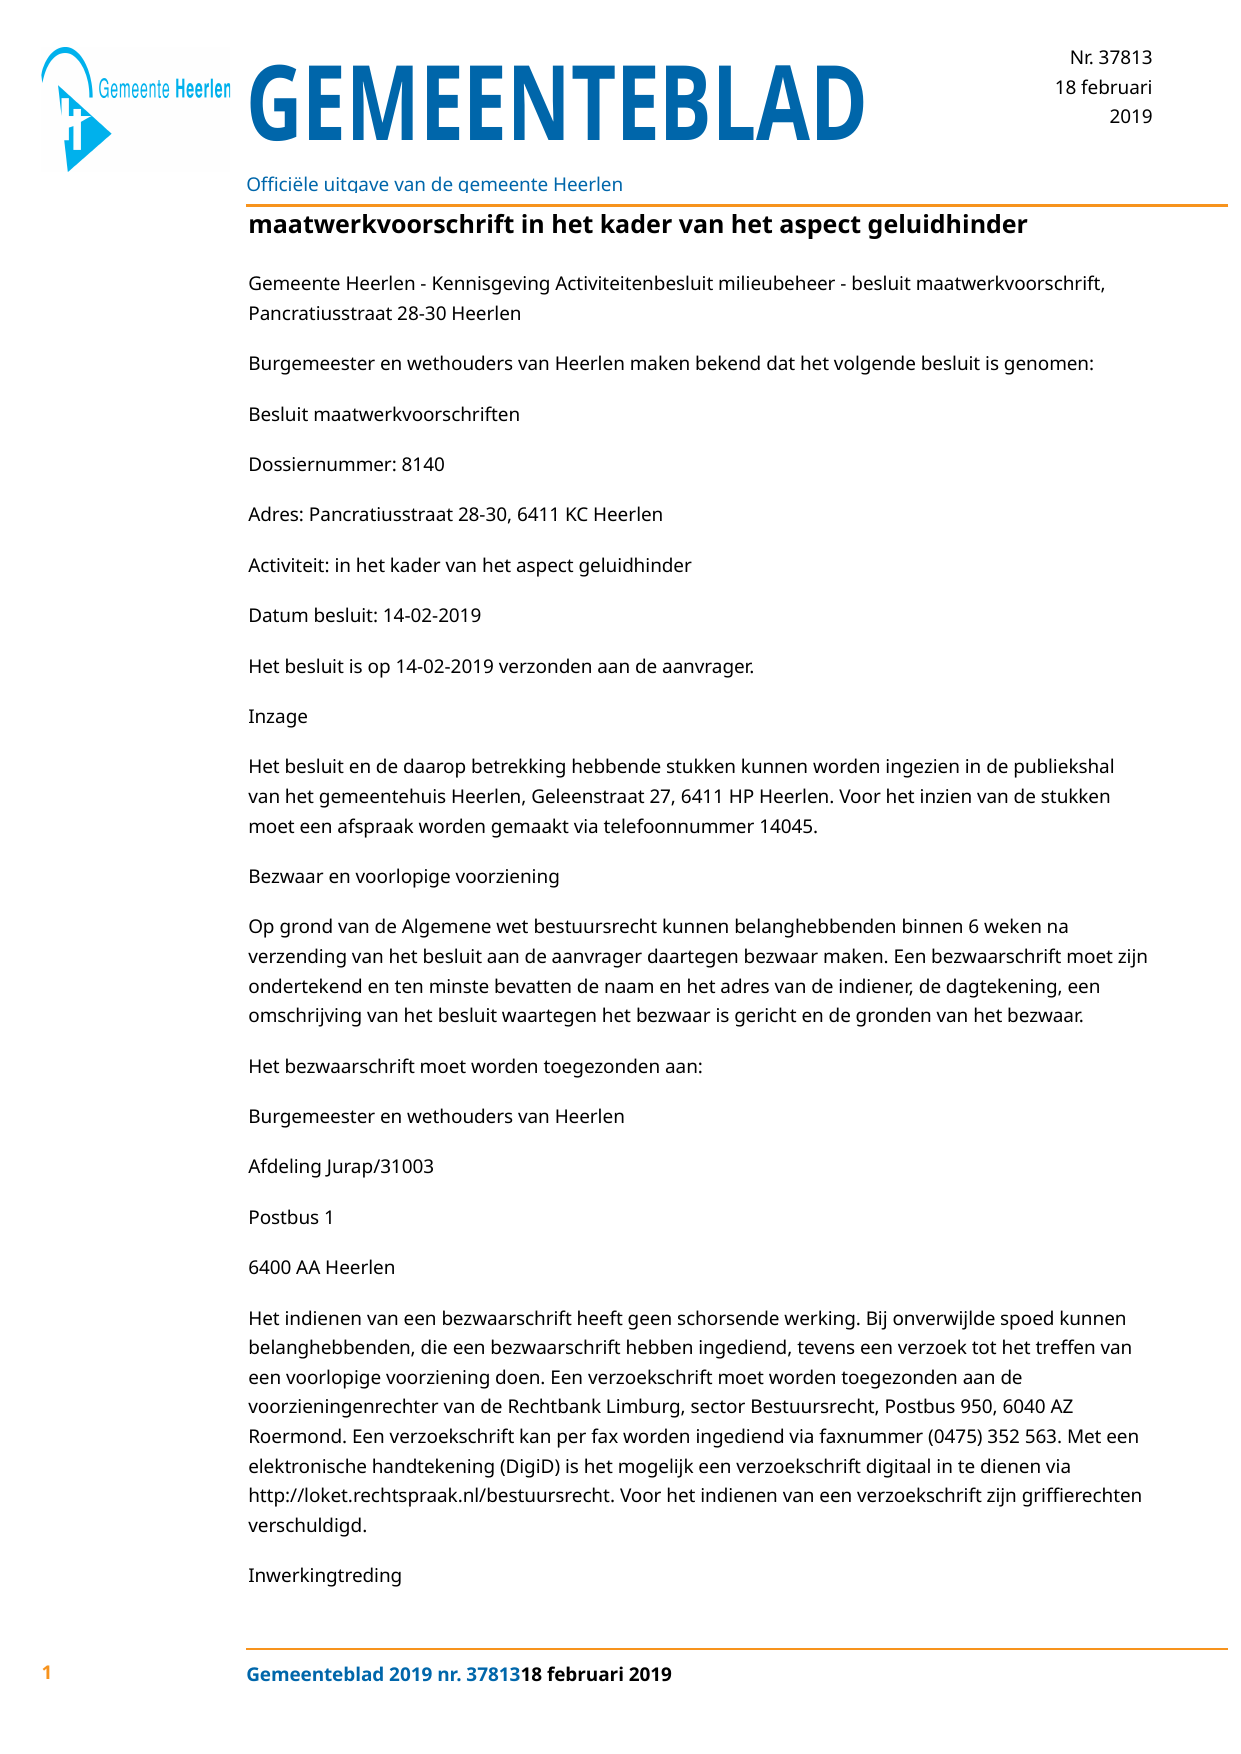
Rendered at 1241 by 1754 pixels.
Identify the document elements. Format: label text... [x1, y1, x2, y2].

picture [41, 47, 58, 70]
text Het besluit en de daarop betrekking hebbende stukken kunnen worden ingezien in de publiekshal van het gemeentehuis Heerlen, Geleenstraat 27, 6411 HP Heerlen. Voor het inzien van de stukken moet een afspraak worden gemaakt via telefoonnummer 14045. [248, 754, 1152, 838]
text Activiteit: in het kader van het aspect geluidhinder [248, 552, 1152, 578]
text Adres: Pancratiusstraat 28-30, 6411 KC Heerlen [248, 502, 1152, 527]
text Afdeling Jurap/31003 [248, 1154, 1152, 1179]
text Gemeente Heerlen - Kennisgeving Activiteitenbesluit milieubeheer - besluit maatwerkvoorschrift, Pancratiusstraat 28-30 Heerlen [248, 270, 1152, 326]
text maatwerkvoorschrift in het kader van het aspect geluidhinder [248, 207, 1152, 241]
text Dossiernummer: 8140 [248, 451, 1152, 477]
text Het besluit is op 14-02-2019 verzonden aan de aanvrager. [248, 653, 1152, 678]
text Inzage [248, 703, 1152, 729]
text Burgemeester en wethouders van Heerlen maken bekend dat het volgende besluit is genomen: [248, 350, 1152, 376]
text 6400 AA Heerlen [248, 1254, 1152, 1280]
text Het indienen van een bezwaarschrift heeft geen schorsende werking. Bij onverwijlde spoed kunnen belanghebbenden, die een bezwaarschrift hebben ingediend, tevens een verzoek tot het treffen van een voorlopige voorziening doen. Een verzoekschrift moet worden toegezonden aan de voorzieningenrechter van de Rechtbank Limburg, sector Bestuursrecht, Postbus 950, 6040 AZ Roermond. Een verzoekschrift kan per fax worden ingediend via faxnummer (0475) 352 563. Met een elektronische handtekening (DigiD) is het mogelijk een verzoekschrift digitaal in te dienen via http://loket.rechtspraak.nl/bestuursrecht. Voor het indienen van een verzoekschrift zijn griffierechten verschuldigd. [248, 1305, 1152, 1538]
text Burgemeester en wethouders van Heerlen [248, 1103, 1152, 1129]
text Inwerkingtreding [248, 1562, 1152, 1588]
text Postbus 1 [248, 1204, 1152, 1230]
text Op grond van de Algemene wet bestuursrecht kunnen belanghebbenden binnen 6 weken na verzending van het besluit aan de aanvrager daartegen bezwaar maken. Een bezwaarschrift moet zijn ondertekend en ten minste bevatten de naam en het adres van de indiener, de dagtekening, een omschrijving van het besluit waartegen het bezwaar is gericht en de gronden van het bezwaar. [248, 914, 1152, 1028]
text Datum besluit: 14-02-2019 [248, 602, 1152, 628]
picture [41, 47, 231, 172]
text Het bezwaarschrift moet worden toegezonden aan: [248, 1053, 1152, 1078]
text Bezwaar en voorlopige voorziening [248, 863, 1152, 889]
text Besluit maatwerkvoorschriften [248, 401, 1152, 426]
